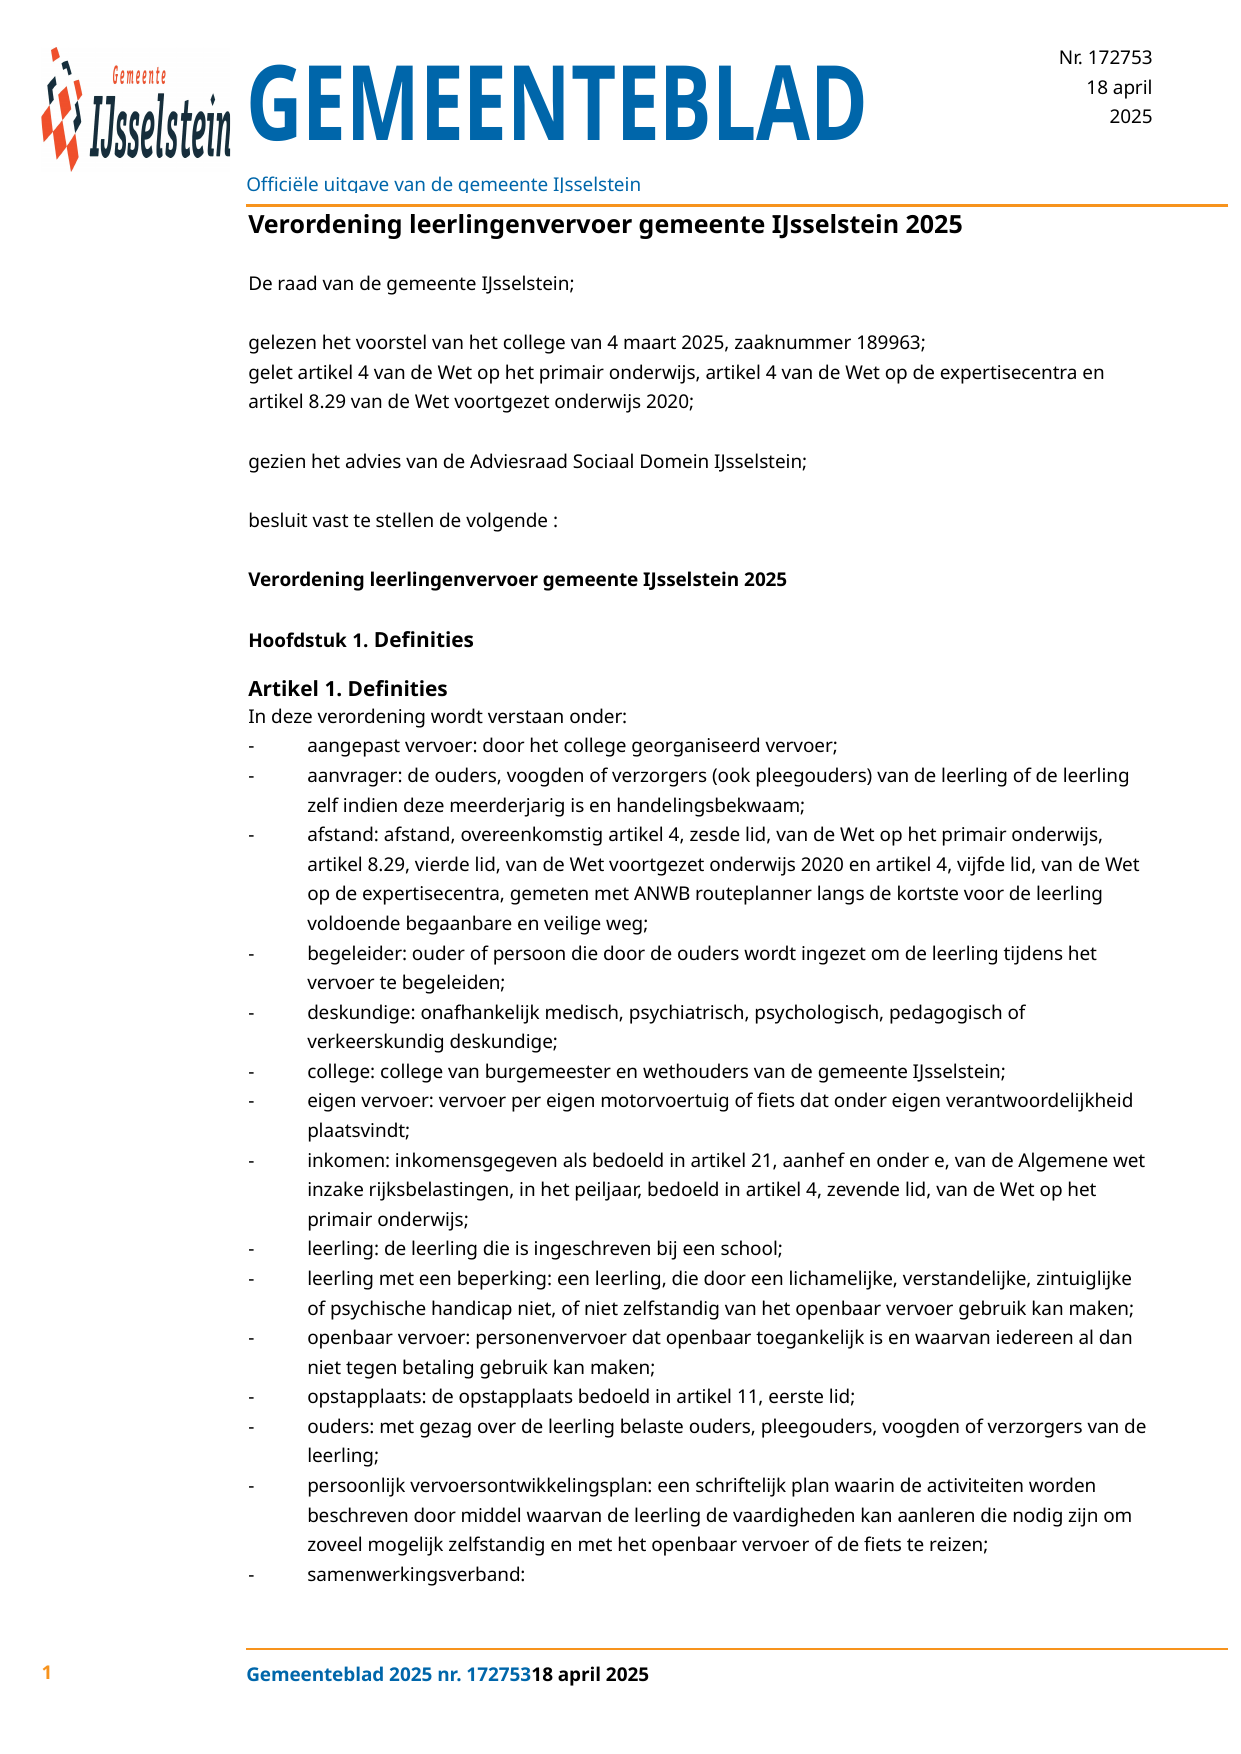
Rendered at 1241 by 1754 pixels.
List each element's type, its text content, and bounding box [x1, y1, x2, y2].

text De raad van de gemeente IJsselstein; [248, 270, 1152, 296]
list leerling met een beperking: een leerling, die door een lichamelijke, verstandelijke, zintuiglijke of psychische handicap niet, of niet zelfstandig van het openbaar vervoer gebruik kan maken; [248, 1265, 1152, 1320]
list samenwerkingsverband: [248, 1561, 1152, 1587]
text gelet artikel 4 van de Wet op het primair onderwijs, artikel 4 van de Wet op de expertisecentra en artikel 8.29 van de Wet voortgezet onderwijs 2020; [248, 359, 1152, 414]
list openbaar vervoer: personenvervoer dat openbaar toegankelijk is en waarvan iedereen al dan niet tegen betaling gebruik kan maken; [248, 1324, 1152, 1379]
list eigen vervoer: vervoer per eigen motorvoertuig of fiets dat onder eigen verantwoordelijkheid plaatsvindt; [248, 1088, 1152, 1143]
list persoonlijk vervoersontwikkelingsplan: een schriftelijk plan waarin de activiteiten worden beschreven door middel waarvan de leerling de vaardigheden kan aanleren die nodig zijn om zoveel mogelijk zelfstandig en met het openbaar vervoer of de fiets te reizen; [248, 1472, 1152, 1557]
text Hoofdstuk 1. Definities [248, 625, 1152, 654]
picture [41, 47, 231, 172]
list opstapplaats: de opstapplaats bedoeld in artikel 11, eerste lid; [248, 1383, 1152, 1409]
list deskundige: onafhankelijk medisch, psychiatrisch, psychologisch, pedagogisch of verkeerskundig deskundige; [248, 999, 1152, 1054]
list college: college van burgemeester en wethouders van de gemeente IJsselstein; [248, 1058, 1152, 1084]
list ouders: met gezag over de leerling belaste ouders, pleegouders, voogden of verzorgers van de leerling; [248, 1413, 1152, 1468]
list begeleider: ouder of persoon die door de ouders wordt ingezet om de leerling tijdens het vervoer te begeleiden; [248, 940, 1152, 995]
text Artikel 1. Definities [248, 674, 1152, 703]
text gezien het advies van de Adviesraad Sociaal Domein IJsselstein; [248, 448, 1152, 473]
text In deze verordening wordt verstaan onder: [248, 703, 1152, 729]
list aanvrager: de ouders, voogden of verzorgers (ook pleegouders) van de leerling of de leerling zelf indien deze meerderjarig is en handelingsbekwaam; [248, 762, 1152, 817]
text gelezen het voorstel van het college van 4 maart 2025, zaaknummer 189963; [248, 329, 1152, 355]
list leerling: de leerling die is ingeschreven bij een school; [248, 1236, 1152, 1261]
text Verordening leerlingenvervoer gemeente IJsselstein 2025 [248, 207, 1152, 241]
text besluit vast te stellen de volgende : [248, 507, 1152, 533]
text Verordening leerlingenvervoer gemeente IJsselstein 2025 [248, 566, 1152, 592]
list aangepast vervoer: door het college georganiseerd vervoer; [248, 733, 1152, 758]
list afstand: afstand, overeenkomstig artikel 4, zesde lid, van de Wet op het primair onderwijs, artikel 8.29, vierde lid, van de Wet voortgezet onderwijs 2020 en artikel 4, vijfde lid, van de Wet op de expertisecentra, gemeten met ANWB routeplanner langs de kortste voor de leerling voldoende begaanbare en veilige weg; [248, 821, 1152, 936]
list inkomen: inkomensgegeven als bedoeld in artikel 21, aanhef en onder e, van de Algemene wet inzake rijksbelastingen, in het peiljaar, bedoeld in artikel 4, zevende lid, van de Wet op het primair onderwijs; [248, 1147, 1152, 1232]
